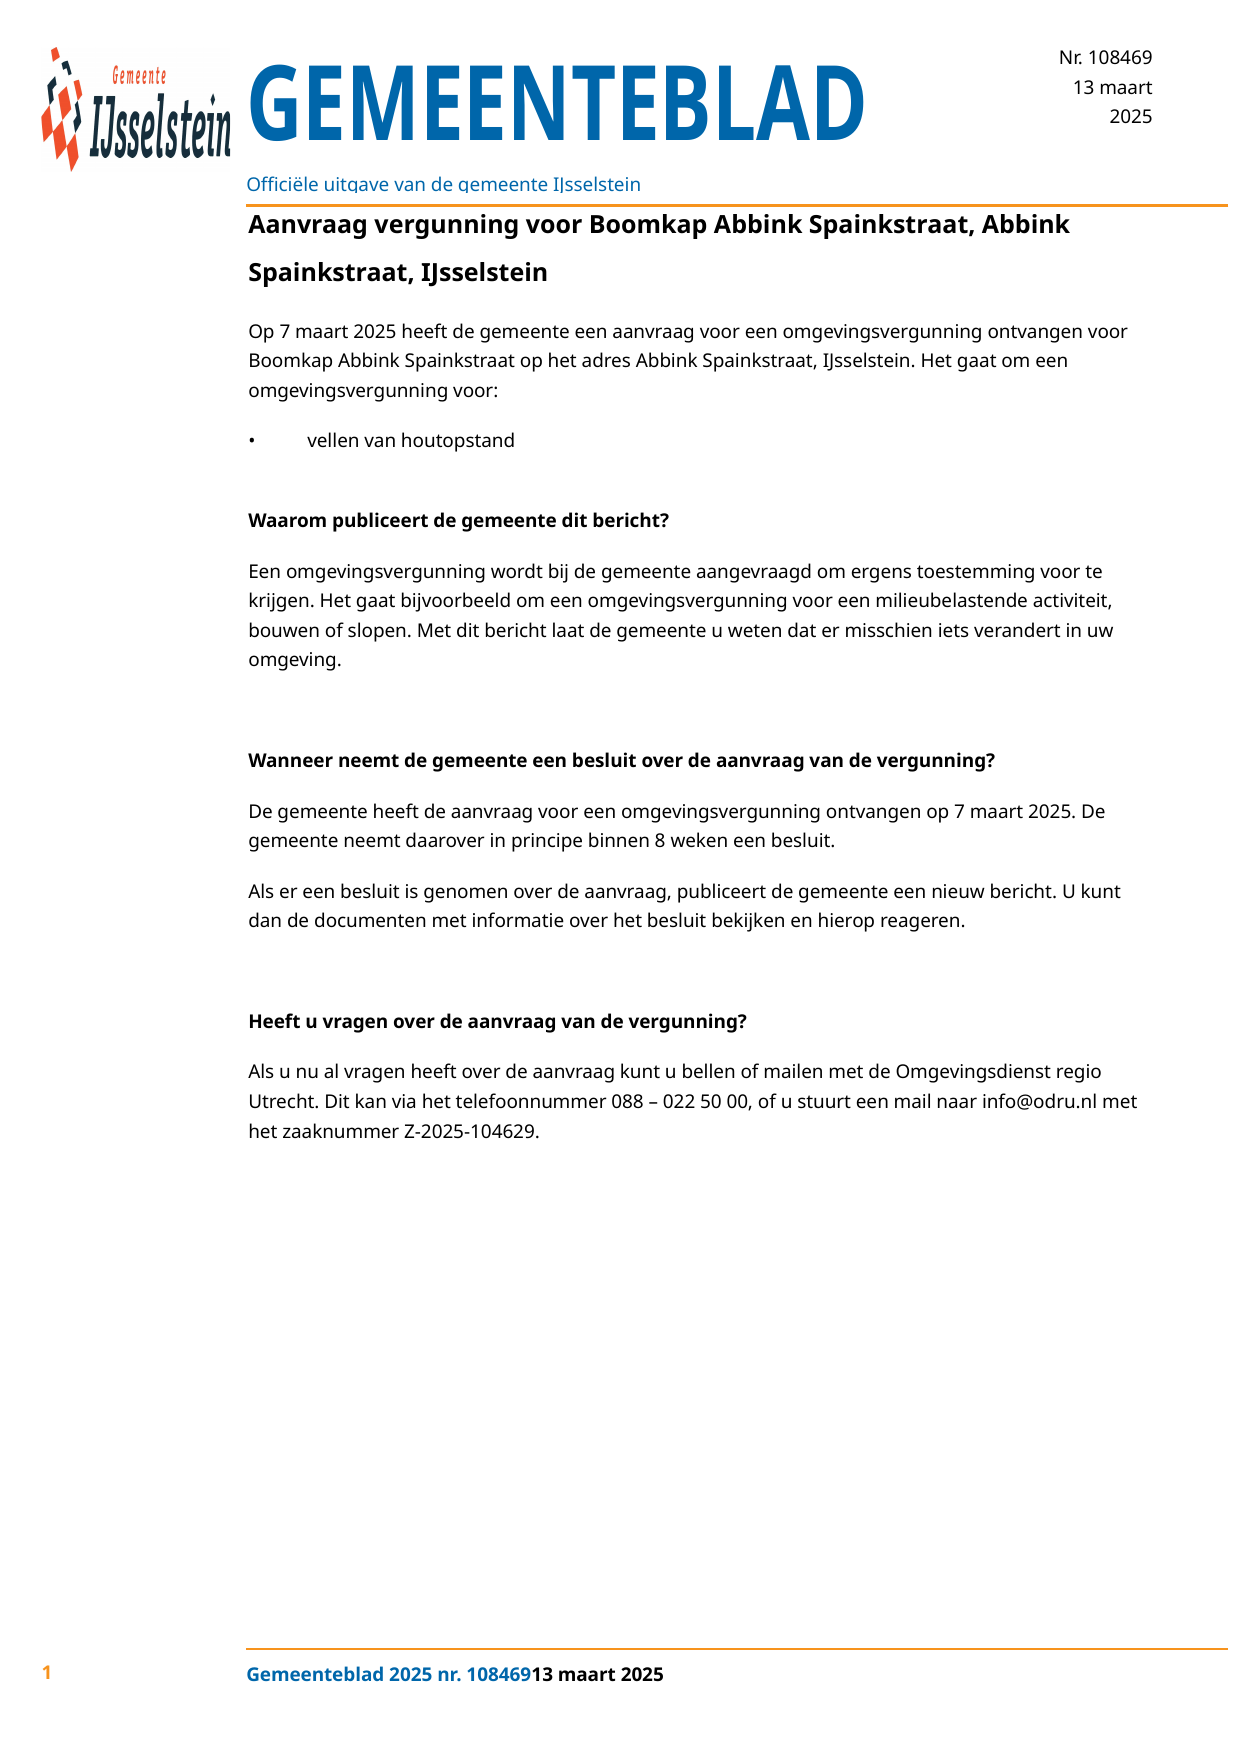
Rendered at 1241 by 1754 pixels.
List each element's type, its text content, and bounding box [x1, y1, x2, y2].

text Op 7 maart 2025 heeft de gemeente een aanvraag voor een omgevingsvergunning ontvangen voor Boomkap Abbink Spainkstraat op het adres Abbink Spainkstraat, IJsselstein. Het gaat om een omgevingsvergunning voor: [248, 318, 1152, 403]
text Wanneer neemt de gemeente een besluit over de aanvraag van de vergunning? [248, 747, 1152, 773]
picture [41, 47, 231, 172]
text Waarom publiceert de gemeente dit bericht? [248, 507, 1152, 533]
text Een omgevingsvergunning wordt bij de gemeente aangevraagd om ergens toestemming voor te krijgen. Het gaat bijvoorbeeld om een omgevingsvergunning voor een milieubelastende activiteit, bouwen of slopen. Met dit bericht laat de gemeente u weten dat er misschien iets verandert in uw omgeving. [248, 558, 1152, 672]
text Als er een besluit is genomen over de aanvraag, publiceert de gemeente een nieuw bericht. U kunt dan de documenten met informatie over het besluit bekijken en hierop reageren. [248, 878, 1152, 933]
text Als u nu al vragen heeft over de aanvraag kunt u bellen of mailen met de Omgevingsdienst regio Utrecht. Dit kan via het telefoonnummer 088 – 022 50 00, of u stuurt een mail naar info@odru.nl met het zaaknummer Z-2025-104629. [248, 1059, 1152, 1144]
text De gemeente heeft de aanvraag voor een omgevingsvergunning ontvangen op 7 maart 2025. De gemeente neemt daarover in principe binnen 8 weken een besluit. [248, 798, 1152, 853]
list vellen van houtopstand [248, 427, 1152, 453]
text Aanvraag vergunning voor Boomkap Abbink Spainkstraat, Abbink Spainkstraat, IJsselstein [248, 207, 1152, 288]
text Heeft u vragen over de aanvraag van de vergunning? [248, 1008, 1152, 1034]
